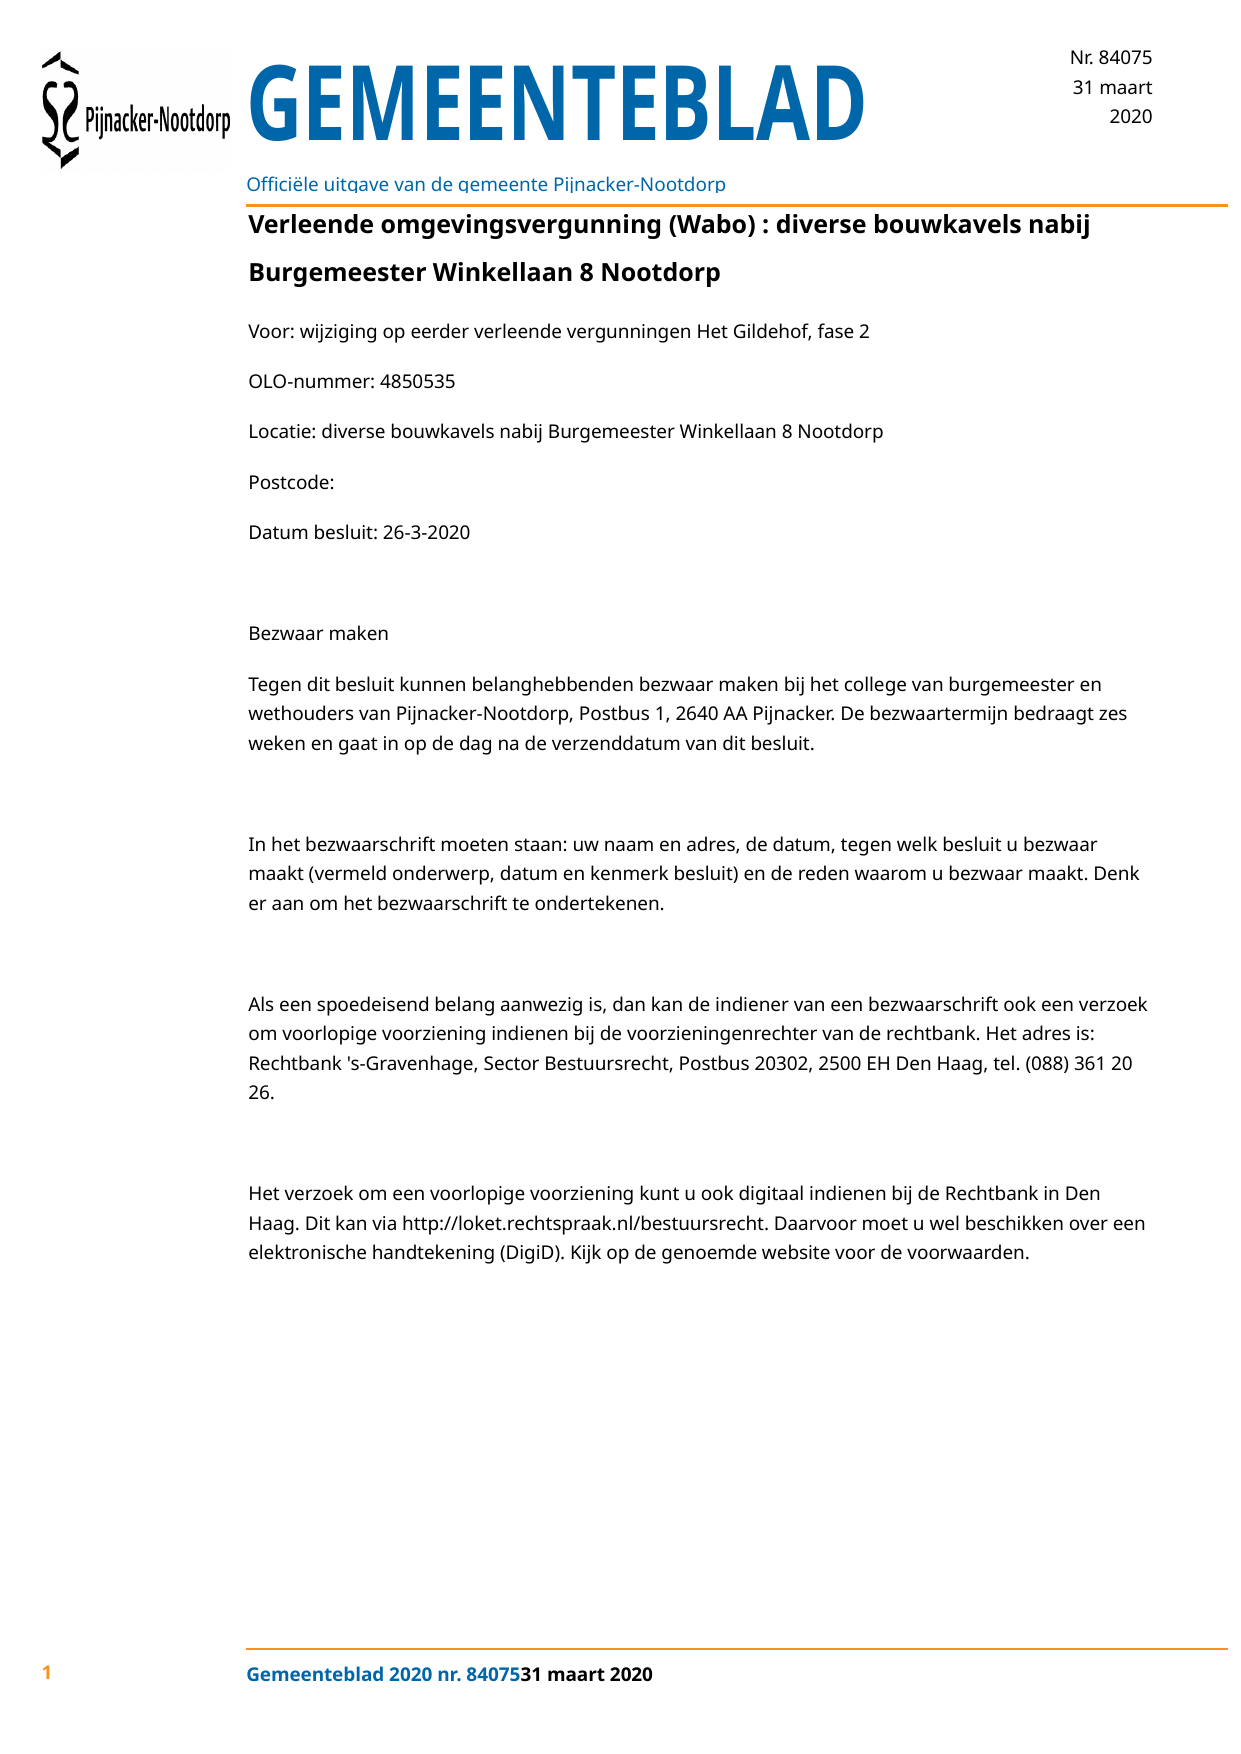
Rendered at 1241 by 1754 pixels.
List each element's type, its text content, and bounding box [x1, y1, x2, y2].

text Het verzoek om een voorlopige voorziening kunt u ook digitaal indienen bij de Rechtbank in Den Haag. Dit kan via http://loket.rechtspraak.nl/bestuursrecht. Daarvoor moet u wel beschikken over een elektronische handtekening (DigiD). Kijk op de genoemde website voor de voorwaarden. [248, 1180, 1152, 1265]
text Bezwaar maken [248, 620, 1152, 646]
text In het bezwaarschrift moeten staan: uw naam en adres, de datum, tegen welk besluit u bezwaar maakt (vermeld onderwerp, datum en kenmerk besluit) en de reden waarom u bezwaar maakt. Denk er aan om het bezwaarschrift te ondertekenen. [248, 831, 1152, 916]
text Als een spoedeisend belang aanwezig is, dan kan de indiener van een bezwaarschrift ook een verzoek om voorlopige voorziening indienen bij de voorzieningenrechter van de rechtbank. Het adres is: Rechtbank 's-Gravenhage, Sector Bestuursrecht, Postbus 20302, 2500 EH Den Haag, tel. (088) 361 20 26. [248, 991, 1152, 1105]
text Datum besluit: 26-3-2020 [248, 519, 1152, 545]
text Locatie: diverse bouwkavels nabij Burgemeester Winkellaan 8 Nootdorp [248, 419, 1152, 444]
text OLO-nummer: 4850535 [248, 368, 1152, 394]
text Postcode: [248, 469, 1152, 495]
text Voor: wijziging op eerder verleende vergunningen Het Gildehof, fase 2 [248, 318, 1152, 344]
picture [41, 47, 231, 172]
text Tegen dit besluit kunnen belanghebbenden bezwaar maken bij het college van burgemeester en wethouders van Pijnacker-Nootdorp, Postbus 1, 2640 AA Pijnacker. De bezwaartermijn bedraagt zes weken en gaat in op de dag na de verzenddatum van dit besluit. [248, 671, 1152, 756]
text Verleende omgevingsvergunning (Wabo) : diverse bouwkavels nabij Burgemeester Winkellaan 8 Nootdorp [248, 207, 1152, 288]
